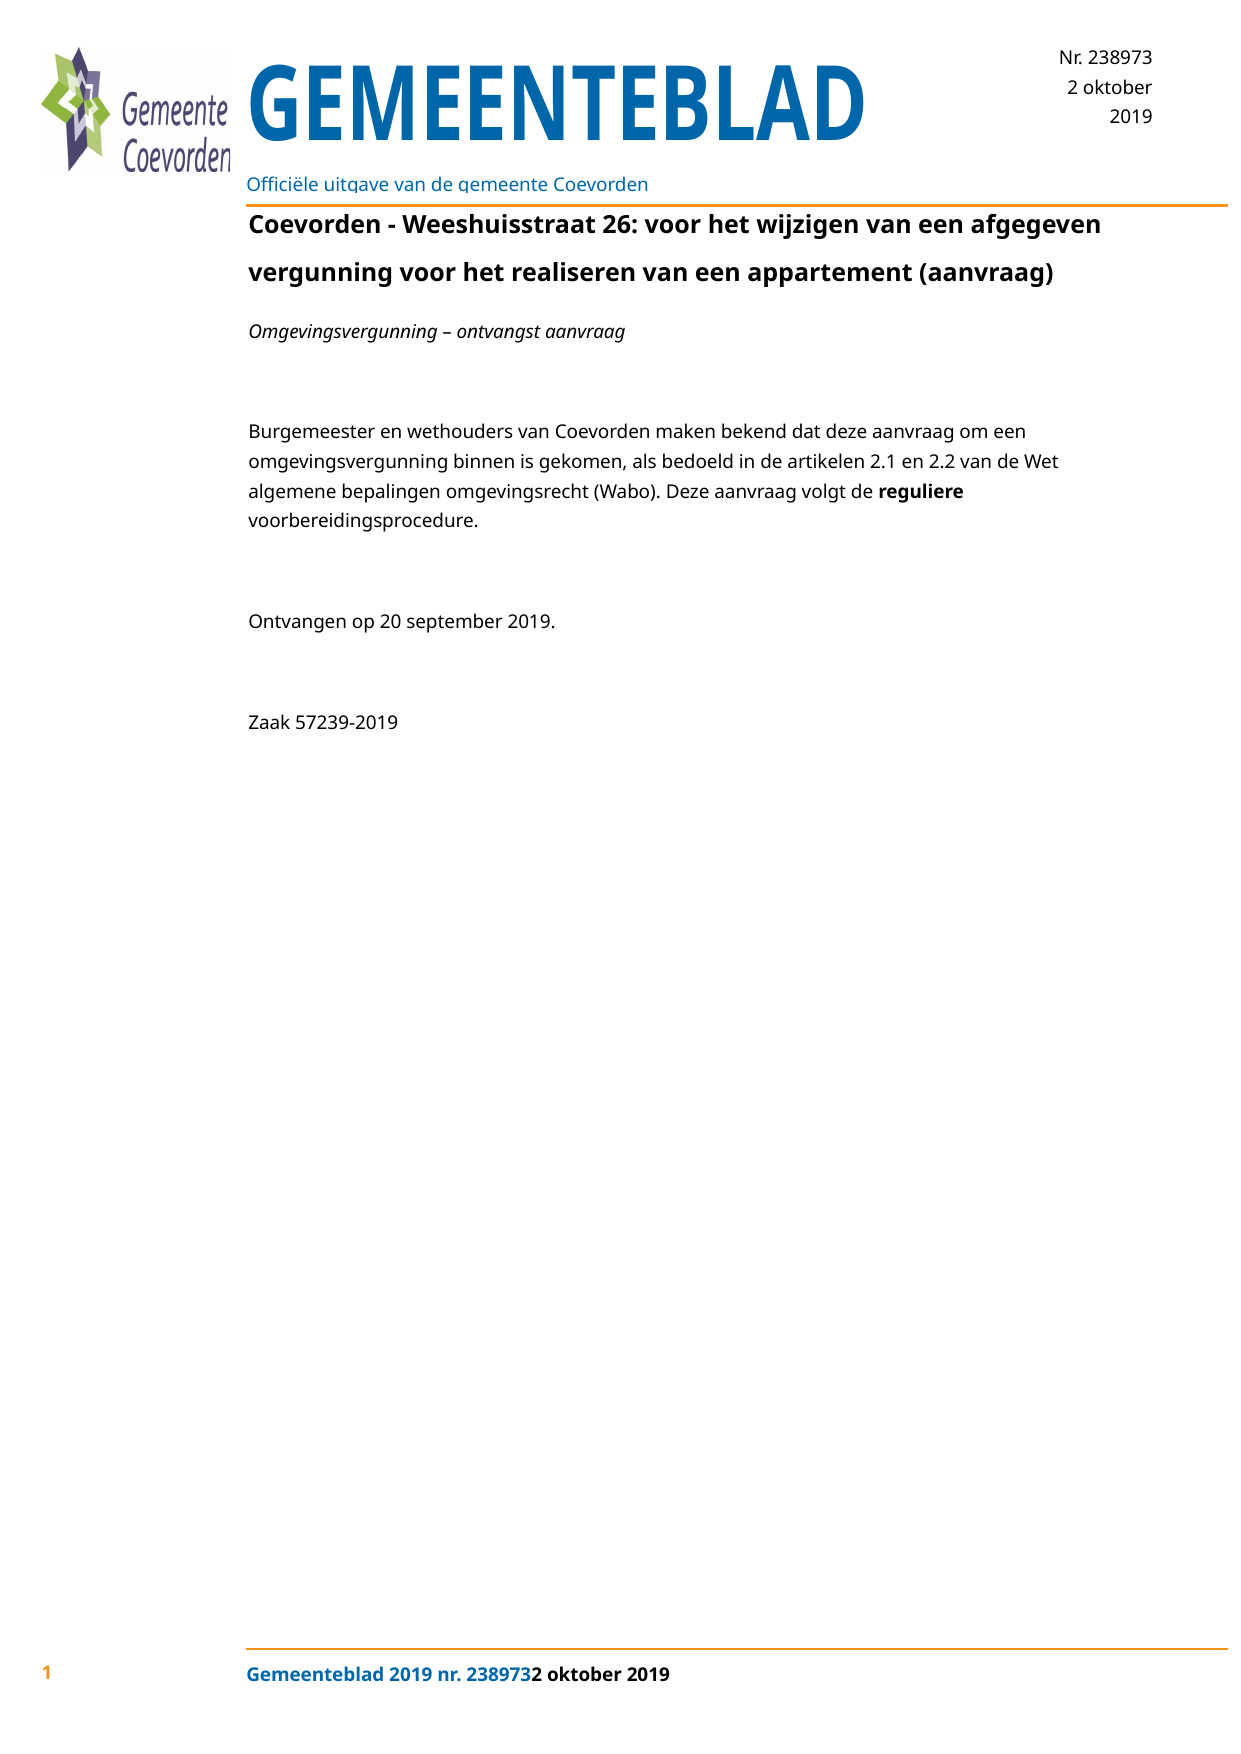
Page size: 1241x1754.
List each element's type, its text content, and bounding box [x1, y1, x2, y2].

picture [41, 47, 231, 172]
text Ontvangen op 20 september 2019. [248, 608, 1152, 634]
text Omgevingsvergunning – ontvangst aanvraag [248, 318, 1152, 344]
text Burgemeester en wethouders van Coevorden maken bekend dat deze aanvraag om een omgevingsvergunning binnen is gekomen, als bedoeld in de artikelen 2.1 en 2.2 van de Wet algemene bepalingen omgevingsrecht (Wabo). Deze aanvraag volgt de reguliere voorbereidingsprocedure. [248, 419, 1152, 533]
text Zaak 57239-2019 [248, 709, 1152, 735]
text Coevorden - Weeshuisstraat 26: voor het wijzigen van een afgegeven vergunning voor het realiseren van een appartement (aanvraag) [248, 207, 1152, 288]
